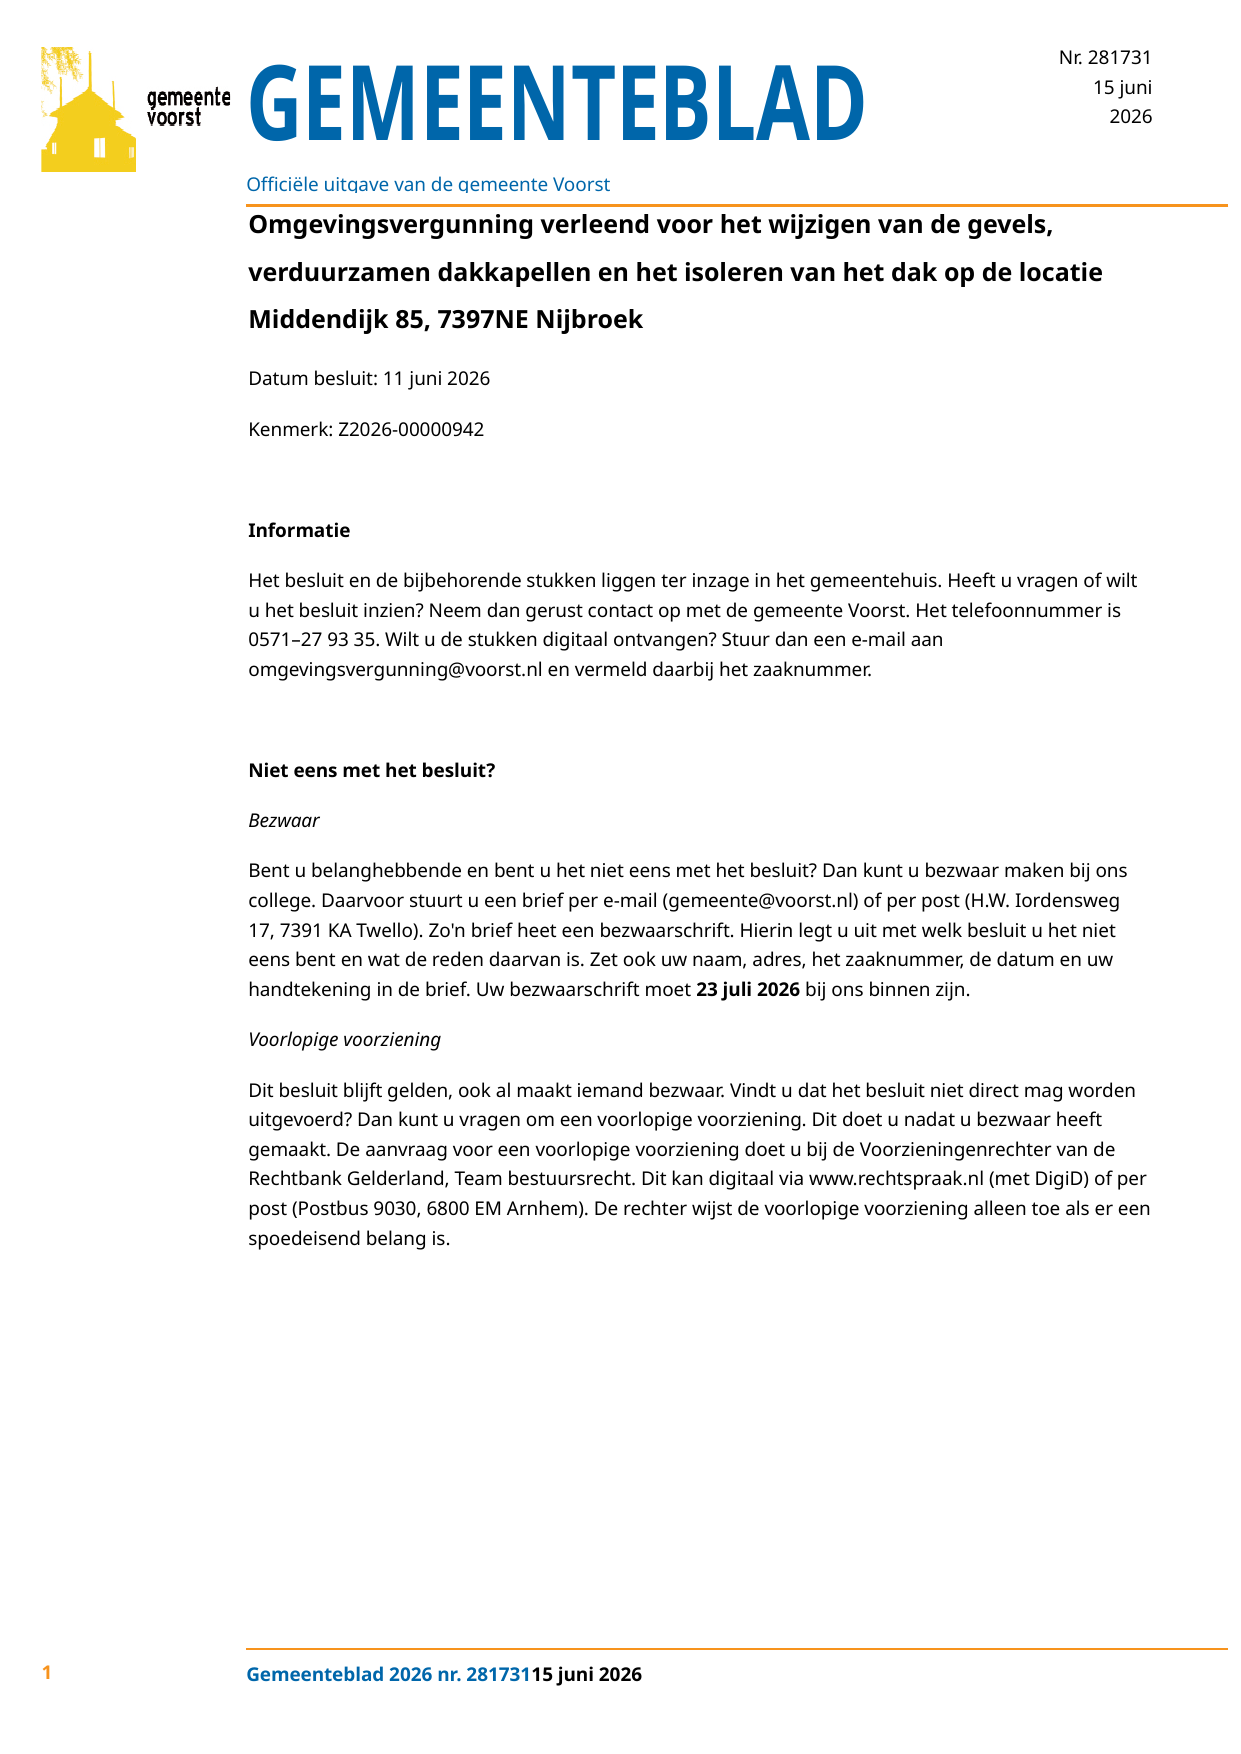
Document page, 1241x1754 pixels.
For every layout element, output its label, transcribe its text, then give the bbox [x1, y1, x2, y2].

text Dit besluit blijft gelden, ook al maakt iemand bezwaar. Vindt u dat het besluit niet direct mag worden uitgevoerd? Dan kunt u vragen om een voorlopige voorziening. Dit doet u nadat u bezwaar heeft gemaakt. De aanvraag voor een voorlopige voorziening doet u bij de Voorzieningenrechter van de Rechtbank Gelderland, Team bestuursrecht. Dit kan digitaal via www.rechtspraak.nl (met DigiD) of per post (Postbus 9030, 6800 EM Arnhem). De rechter wijst de voorlopige voorziening alleen toe als er een spoedeisend belang is. [248, 1077, 1152, 1250]
text Bent u belanghebbende en bent u het niet eens met het besluit? Dan kunt u bezwaar maken bij ons college. Daarvoor stuurt u een brief per e-mail (gemeente@voorst.nl) of per post (H.W. Iordensweg 17, 7391 KA Twello). Zo'n brief heet een bezwaarschrift. Hierin legt u uit met welk besluit u het niet eens bent en wat de reden daarvan is. Zet ook uw naam, adres, het zaaknummer, de datum en uw handtekening in de brief. Uw bezwaarschrift moet 23 juli 2026 bij ons binnen zijn. [248, 858, 1152, 1002]
text Kenmerk: Z2026-00000942 [248, 416, 1152, 442]
text Datum besluit: 11 juni 2026 [248, 366, 1152, 391]
text Het besluit en de bijbehorende stukken liggen ter inzage in het gemeentehuis. Heeft u vragen of wilt u het besluit inzien? Neem dan gerust contact op met de gemeente Voorst. Het telefoonnummer is 0571–27 93 35. Wilt u de stukken digitaal ontvangen? Stuur dan een e-mail aan omgevingsvergunning@voorst.nl en vermeld daarbij het zaaknummer. [248, 567, 1152, 682]
text Omgevingsvergunning verleend voor het wijzigen van de gevels, verduurzamen dakkapellen en het isoleren van het dak op de locatie Middendijk 85, 7397NE Nijbroek [248, 207, 1152, 336]
text Informatie [248, 517, 1152, 542]
text Niet eens met het besluit? [248, 757, 1152, 782]
text Bezwaar [248, 807, 1152, 833]
text Voorlopige voorziening [248, 1026, 1152, 1052]
picture [41, 47, 231, 172]
